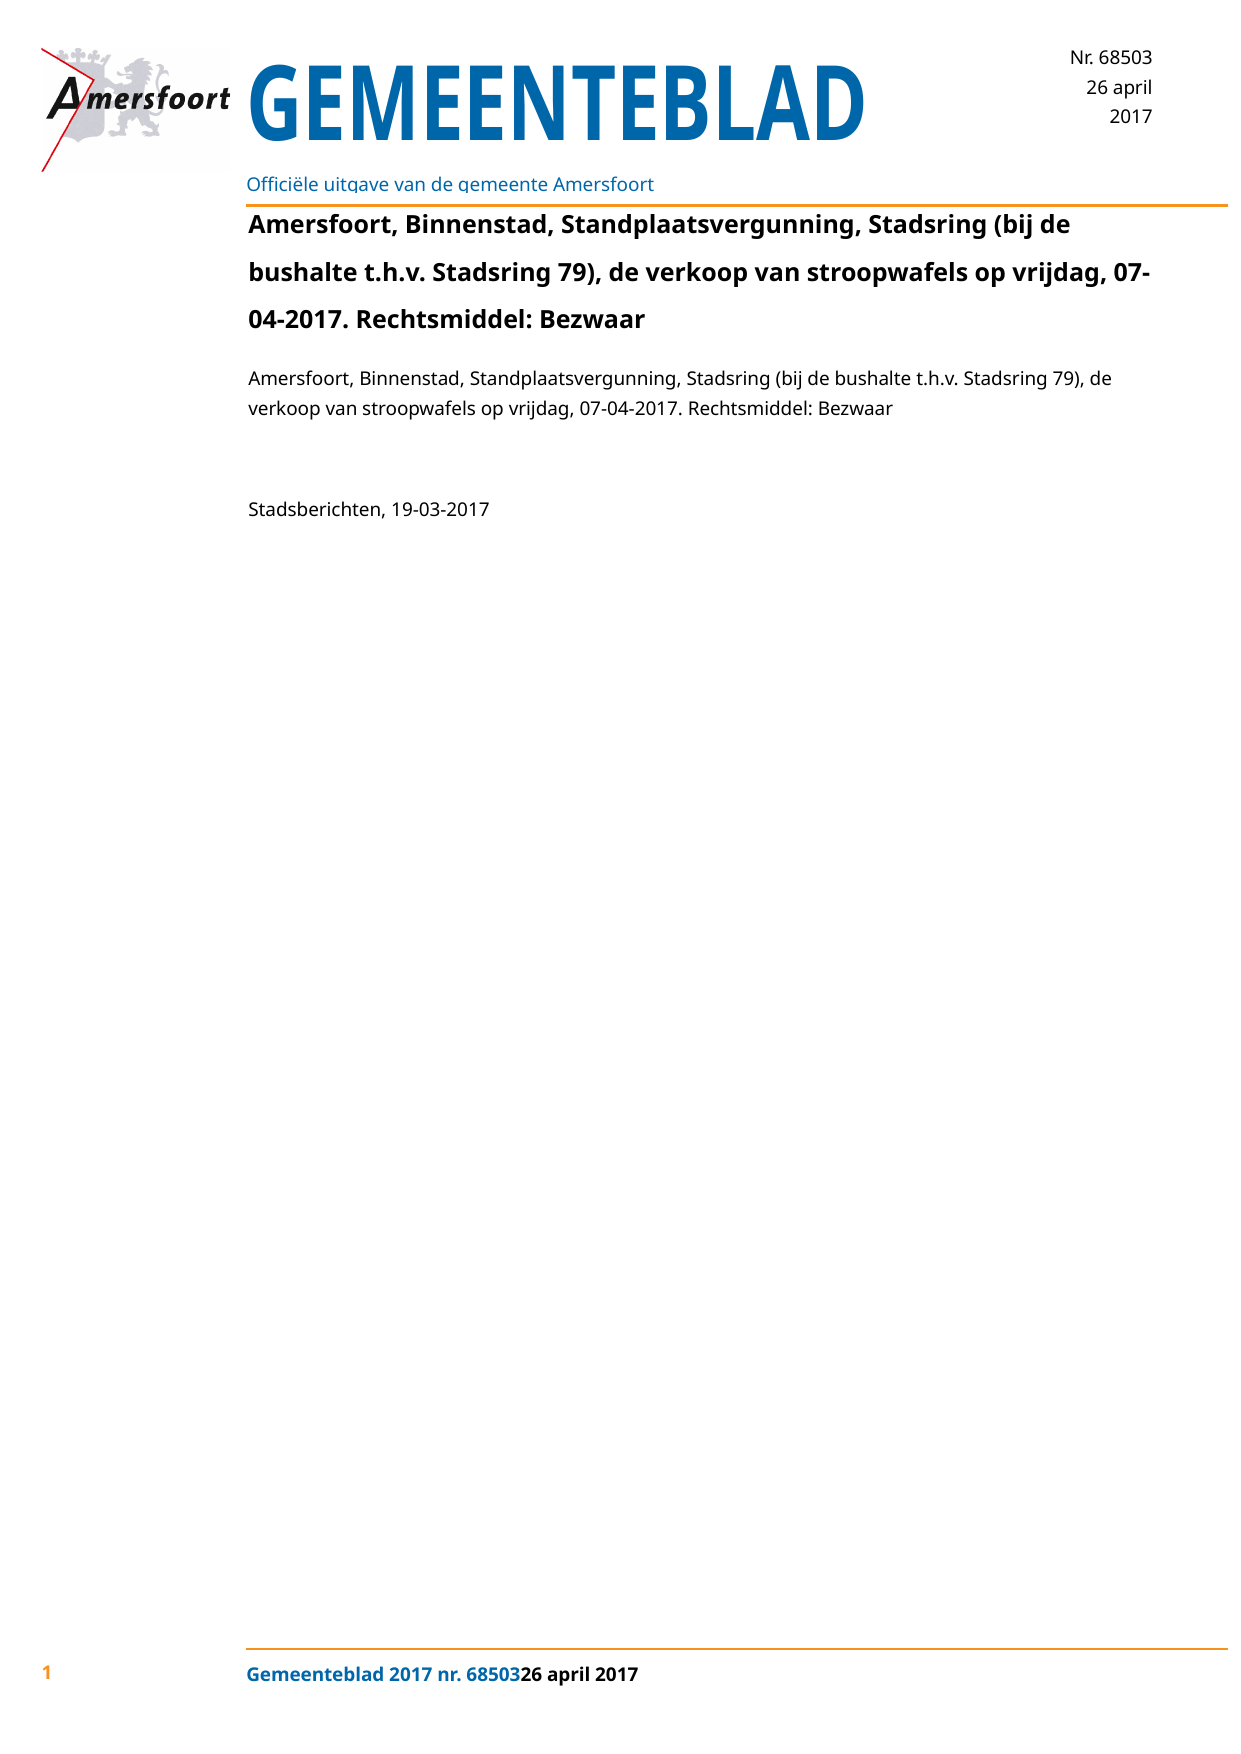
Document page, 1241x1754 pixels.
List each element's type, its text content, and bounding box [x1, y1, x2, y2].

picture [41, 47, 231, 172]
text Stadsberichten, 19-03-2017 [248, 496, 1152, 522]
text Amersfoort, Binnenstad, Standplaatsvergunning, Stadsring (bij de bushalte t.h.v. Stadsring 79), de verkoop van stroopwafels op vrijdag, 07-04-2017. Rechtsmiddel: Bezwaar [248, 207, 1152, 336]
text Amersfoort, Binnenstad, Standplaatsvergunning, Stadsring (bij de bushalte t.h.v. Stadsring 79), de verkoop van stroopwafels op vrijdag, 07-04-2017. Rechtsmiddel: Bezwaar [248, 366, 1152, 421]
